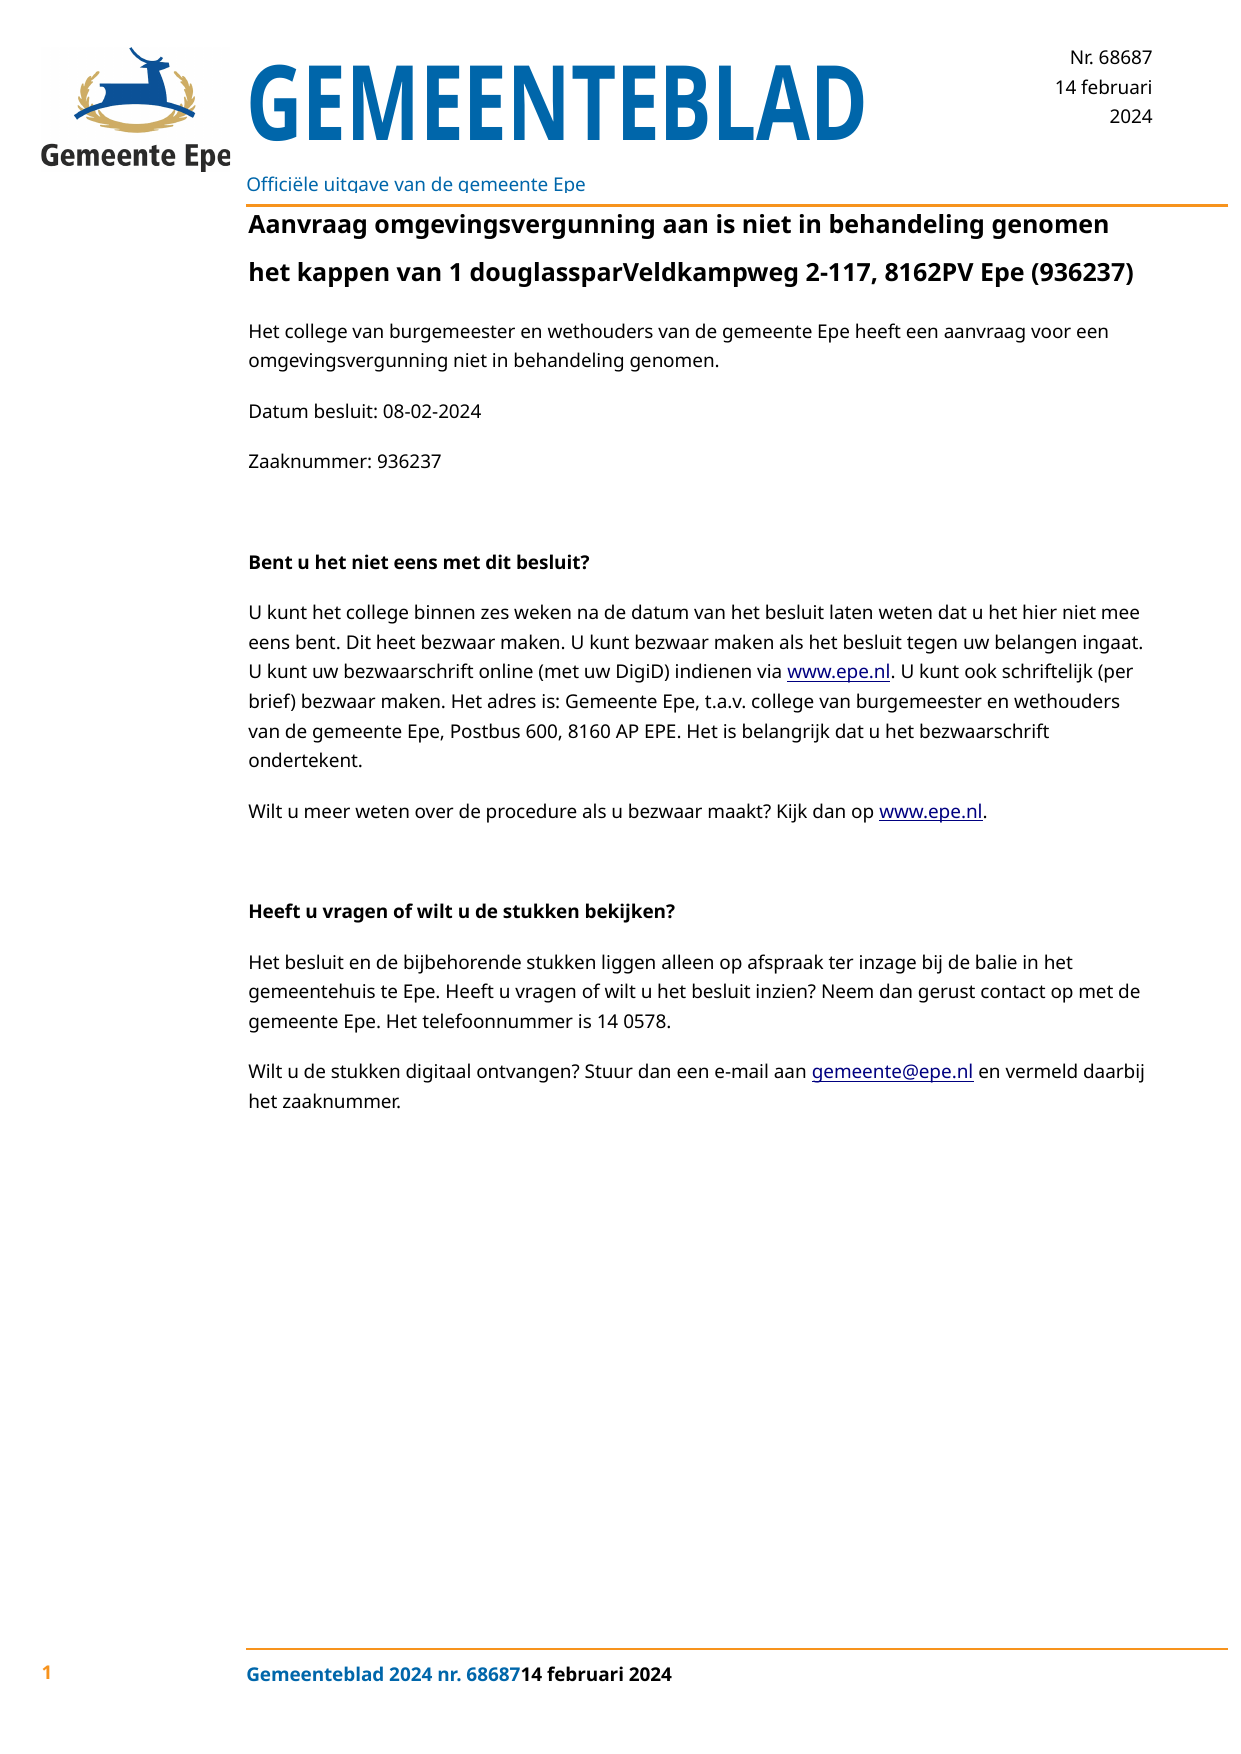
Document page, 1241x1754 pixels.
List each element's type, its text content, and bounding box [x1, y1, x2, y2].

text Datum besluit: 08-02-2024 [248, 398, 1152, 424]
picture [41, 47, 231, 172]
text Zaaknummer: 936237 [248, 448, 1152, 474]
text Het college van burgemeester en wethouders van de gemeente Epe heeft een aanvraag voor een omgevingsvergunning niet in behandeling genomen. [248, 318, 1152, 373]
text Bent u het niet eens met dit besluit? [248, 549, 1152, 575]
text Het besluit en de bijbehorende stukken liggen alleen op afspraak ter inzage bij de balie in het gemeentehuis te Epe. Heeft u vragen of wilt u het besluit inzien? Neem dan gerust contact op met de gemeente Epe. Het telefoonnummer is 14 0578. [248, 949, 1152, 1034]
text Wilt u meer weten over de procedure als u bezwaar maakt? Kijk dan op www.epe.nl. [248, 798, 1152, 824]
text Aanvraag omgevingsvergunning aan is niet in behandeling genomen het kappen van 1 douglassparVeldkampweg 2-117, 8162PV Epe (936237) [248, 207, 1152, 288]
text Heeft u vragen of wilt u de stukken bekijken? [248, 899, 1152, 924]
text U kunt het college binnen zes weken na de datum van het besluit laten weten dat u het hier niet mee eens bent. Dit heet bezwaar maken. U kunt bezwaar maken als het besluit tegen uw belangen ingaat. U kunt uw bezwaarschrift online (met uw DigiD) indienen via www.epe.nl. U kunt ook schriftelijk (per brief) bezwaar maken. Het adres is: Gemeente Epe, t.a.v. college van burgemeester en wethouders van de gemeente Epe, Postbus 600, 8160 AP EPE. Het is belangrijk dat u het bezwaarschrift ondertekent. [248, 599, 1152, 773]
text Wilt u de stukken digitaal ontvangen? Stuur dan een e-mail aan gemeente@epe.nl en vermeld daarbij het zaaknummer. [248, 1059, 1152, 1114]
